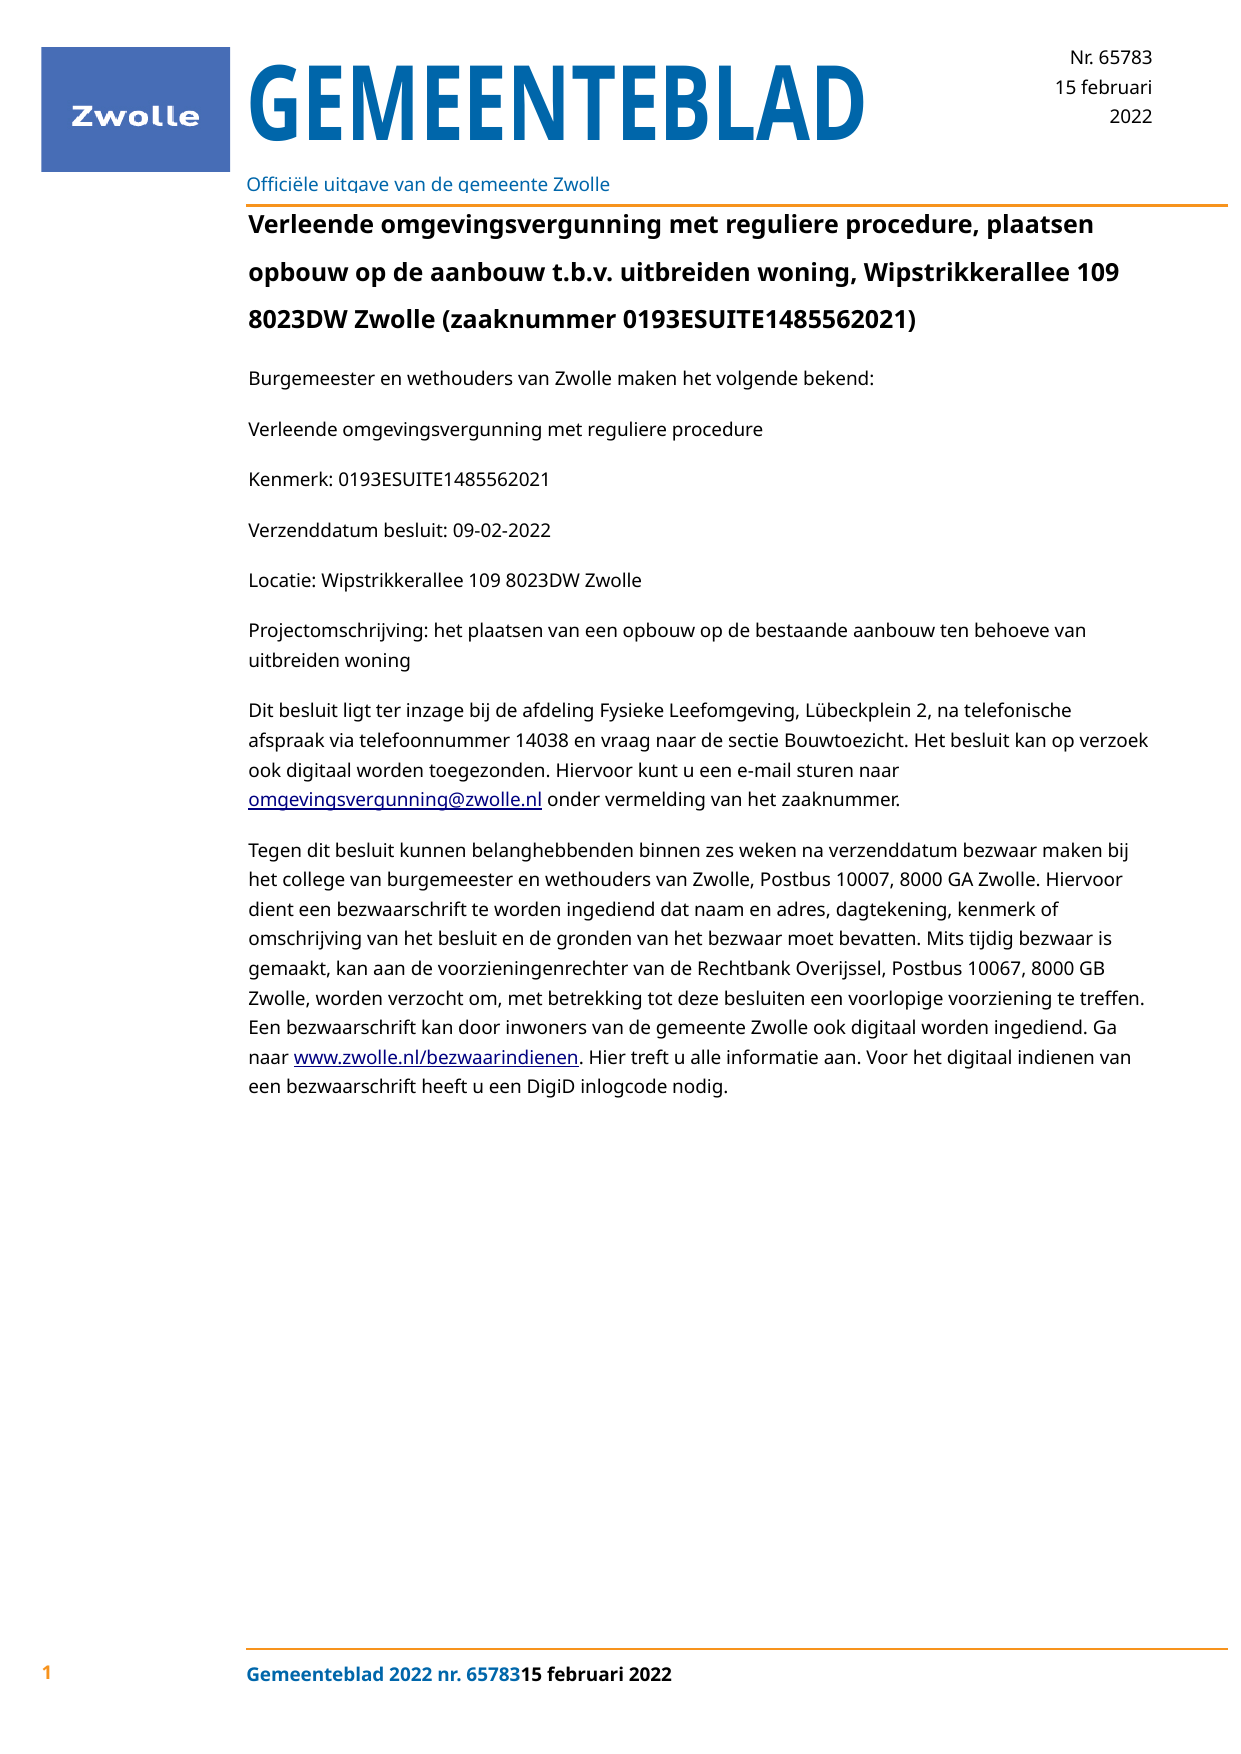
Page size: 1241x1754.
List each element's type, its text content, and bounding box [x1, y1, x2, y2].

text Verleende omgevingsvergunning met reguliere procedure, plaatsen opbouw op de aanbouw t.b.v. uitbreiden woning, Wipstrikkerallee 109 8023DW Zwolle (zaaknummer 0193ESUITE1485562021) [248, 207, 1152, 336]
text Locatie: Wipstrikkerallee 109 8023DW Zwolle [248, 567, 1152, 593]
text Burgemeester en wethouders van Zwolle maken het volgende bekend: [248, 366, 1152, 391]
text Tegen dit besluit kunnen belanghebbenden binnen zes weken na verzenddatum bezwaar maken bij het college van burgemeester en wethouders van Zwolle, Postbus 10007, 8000 GA Zwolle. Hiervoor dient een bezwaarschrift te worden ingediend dat naam en adres, dagtekening, kenmerk of omschrijving van het besluit en de gronden van het bezwaar moet bevatten. Mits tijdig bezwaar is gemaakt, kan aan de voorzieningenrechter van de Rechtbank Overijssel, Postbus 10067, 8000 GB Zwolle, worden verzocht om, met betrekking tot deze besluiten een voorlopige voorziening te treffen. Een bezwaarschrift kan door inwoners van de gemeente Zwolle ook digitaal worden ingediend. Ga naar www.zwolle.nl/bezwaarindienen. Hier treft u alle informatie aan. Voor het digitaal indienen van een bezwaarschrift heeft u een DigiD inlogcode nodig. [248, 837, 1152, 1099]
text Dit besluit ligt ter inzage bij de afdeling Fysieke Leefomgeving, Lübeckplein 2, na telefonische afspraak via telefoonnummer 14038 en vraag naar de sectie Bouwtoezicht. Het besluit kan op verzoek ook digitaal worden toegezonden. Hiervoor kunt u een e-mail sturen naar omgevingsvergunning@zwolle.nl onder vermelding van het zaaknummer. [248, 698, 1152, 812]
picture [41, 47, 231, 172]
text Projectomschrijving: het plaatsen van een opbouw op de bestaande aanbouw ten behoeve van uitbreiden woning [248, 618, 1152, 673]
text Kenmerk: 0193ESUITE1485562021 [248, 466, 1152, 492]
text Verleende omgevingsvergunning met reguliere procedure [248, 416, 1152, 442]
text Verzenddatum besluit: 09-02-2022 [248, 517, 1152, 542]
